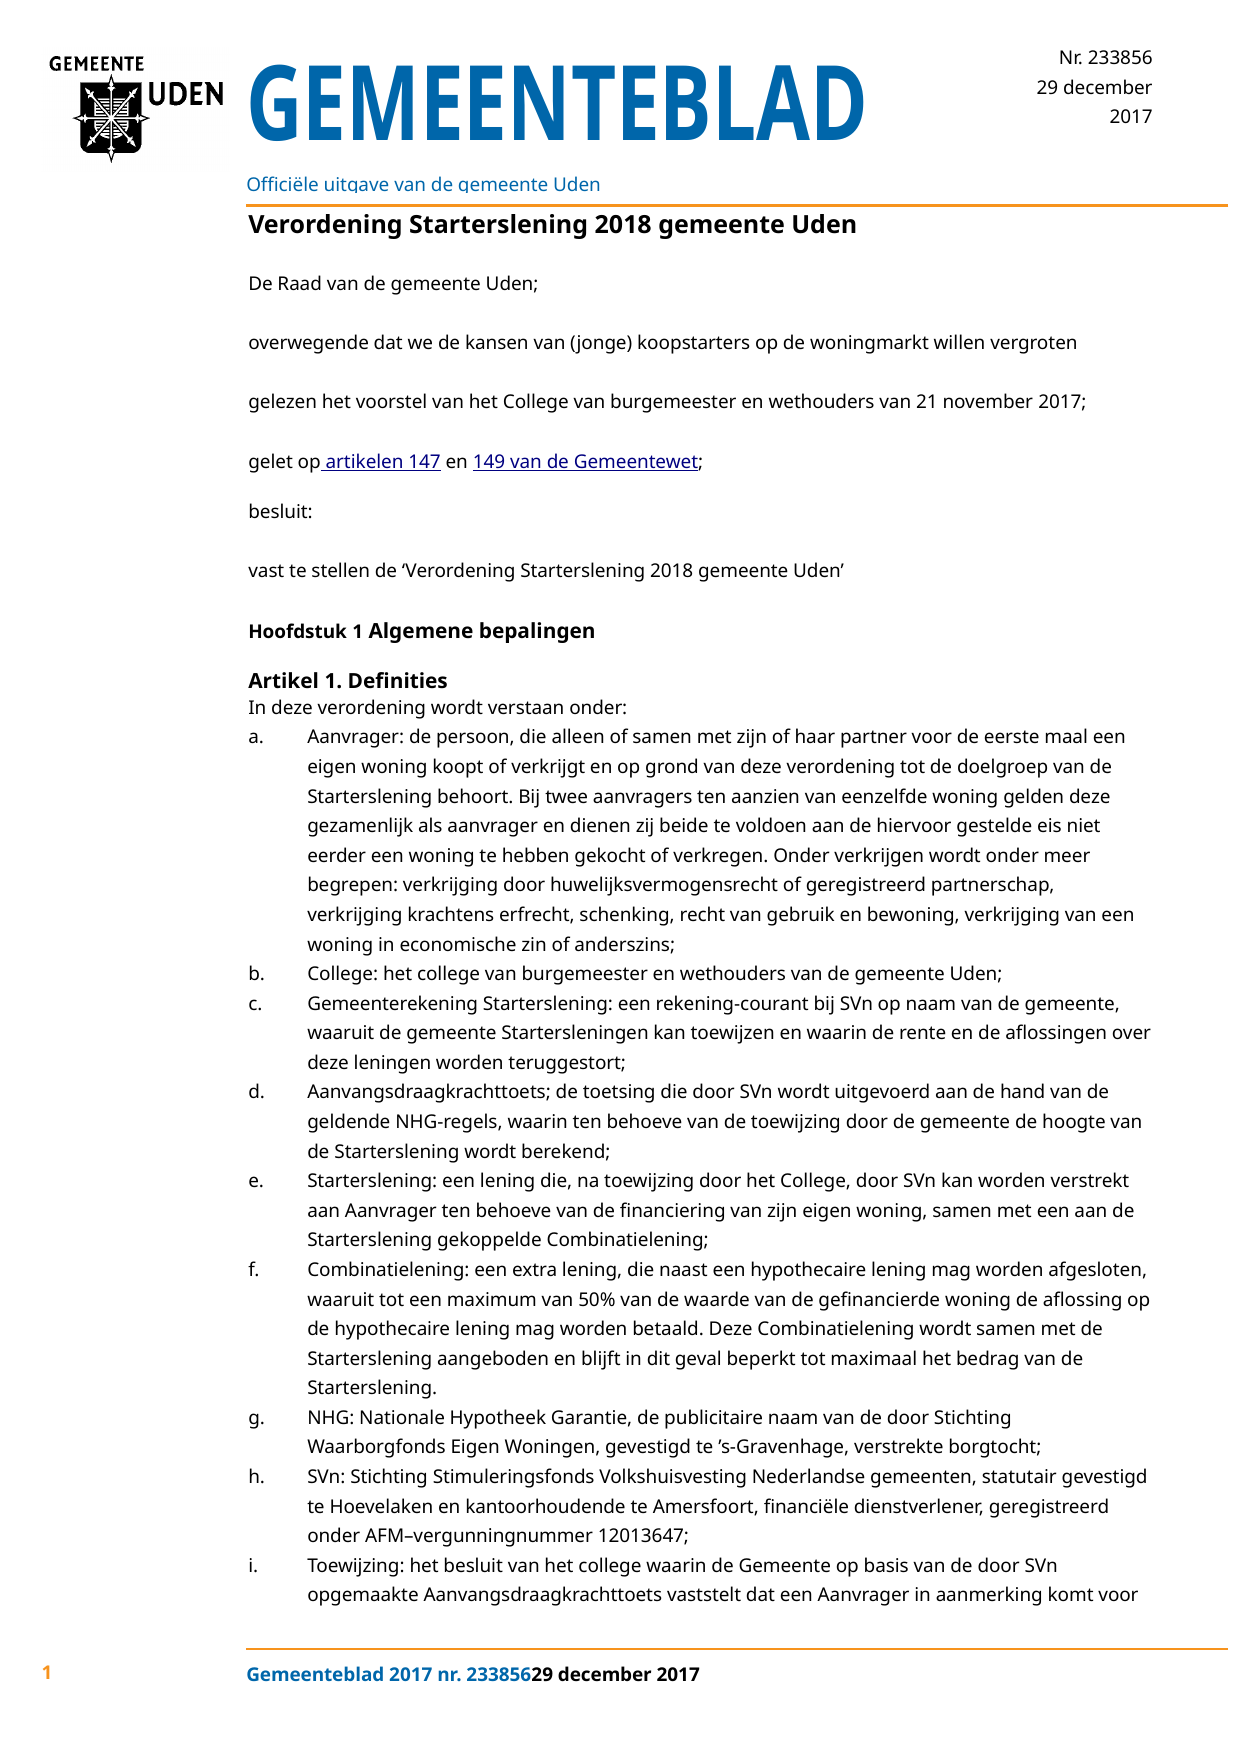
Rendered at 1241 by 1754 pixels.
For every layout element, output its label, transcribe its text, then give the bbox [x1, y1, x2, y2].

list Starterslening: een lening die, na toewijzing door het College, door SVn kan worden verstrekt aan Aanvrager ten behoeve van de financiering van zijn eigen woning, samen met een aan de Starterslening gekoppelde Combinatielening; [248, 1167, 1152, 1252]
text In deze verordening wordt verstaan onder: [248, 694, 1152, 720]
list NHG: Nationale Hypotheek Garantie, de publicitaire naam van de door Stichting Waarborgfonds Eigen Woningen, gevestigd te ’s-Gravenhage, verstrekte borgtocht; [248, 1404, 1152, 1459]
text gelezen het voorstel van het College van burgemeester en wethouders van 21 november 2017; [248, 389, 1152, 414]
text Verordening Starterslening 2018 gemeente Uden [248, 207, 1152, 241]
list SVn: Stichting Stimuleringsfonds Volkshuisvesting Nederlandse gemeenten, statutair gevestigd te Hoevelaken en kantoorhoudende te Amersfoort, financiële dienstverlener, geregistreerd onder AFM–vergunningnummer 12013647; [248, 1463, 1152, 1548]
text Artikel 1. Definities [248, 666, 1152, 694]
text Hoofdstuk 1 Algemene bepalingen [248, 616, 1152, 645]
picture [41, 47, 231, 172]
list Aanvrager: de persoon, die alleen of samen met zijn of haar partner voor de eerste maal een eigen woning koopt of verkrijgt en op grond van deze verordening tot de doelgroep van de Starterslening behoort. Bij twee aanvragers ten aanzien van eenzelfde woning gelden deze gezamenlijk als aanvrager en dienen zij beide te voldoen aan de hiervoor gestelde eis niet eerder een woning te hebben gekocht of verkregen. Onder verkrijgen wordt onder meer begrepen: verkrijging door huwelijksvermogensrecht of geregistreerd partnerschap, verkrijging krachtens erfrecht, schenking, recht van gebruik en bewoning, verkrijging van een woning in economische zin of anderszins; [248, 724, 1152, 957]
text vast te stellen de ‘Verordening Starterslening 2018 gemeente Uden’ [248, 557, 1152, 583]
text gelet op artikelen 147 en 149 van de Gemeentewet; [248, 448, 1152, 473]
text overwegende dat we de kansen van (jonge) koopstarters op de woningmarkt willen vergroten [248, 329, 1152, 355]
list Gemeenterekening Starterslening: een rekening-courant bij SVn op naam van de gemeente, waaruit de gemeente Startersleningen kan toewijzen en waarin de rente en de aflossingen over deze leningen worden teruggestort; [248, 990, 1152, 1075]
text De Raad van de gemeente Uden; [248, 270, 1152, 296]
text besluit: [248, 498, 1152, 524]
list Aanvangsdraagkrachttoets; de toetsing die door SVn wordt uitgevoerd aan de hand van de geldende NHG-regels, waarin ten behoeve van de toewijzing door de gemeente de hoogte van de Starterslening wordt berekend; [248, 1079, 1152, 1164]
list College: het college van burgemeester en wethouders van de gemeente Uden; [248, 960, 1152, 986]
list Combinatielening: een extra lening, die naast een hypothecaire lening mag worden afgesloten, waaruit tot een maximum van 50% van de waarde van de gefinancierde woning de aflossing op de hypothecaire lening mag worden betaald. Deze Combinatielening wordt samen met de Starterslening aangeboden en blijft in dit geval beperkt tot maximaal het bedrag van de Starterslening. [248, 1256, 1152, 1400]
list Toewijzing: het besluit van het college waarin de Gemeente op basis van de door SVn opgemaakte Aanvangsdraagkrachttoets vaststelt dat een Aanvrager in aanmerking komt voor [248, 1552, 1152, 1607]
